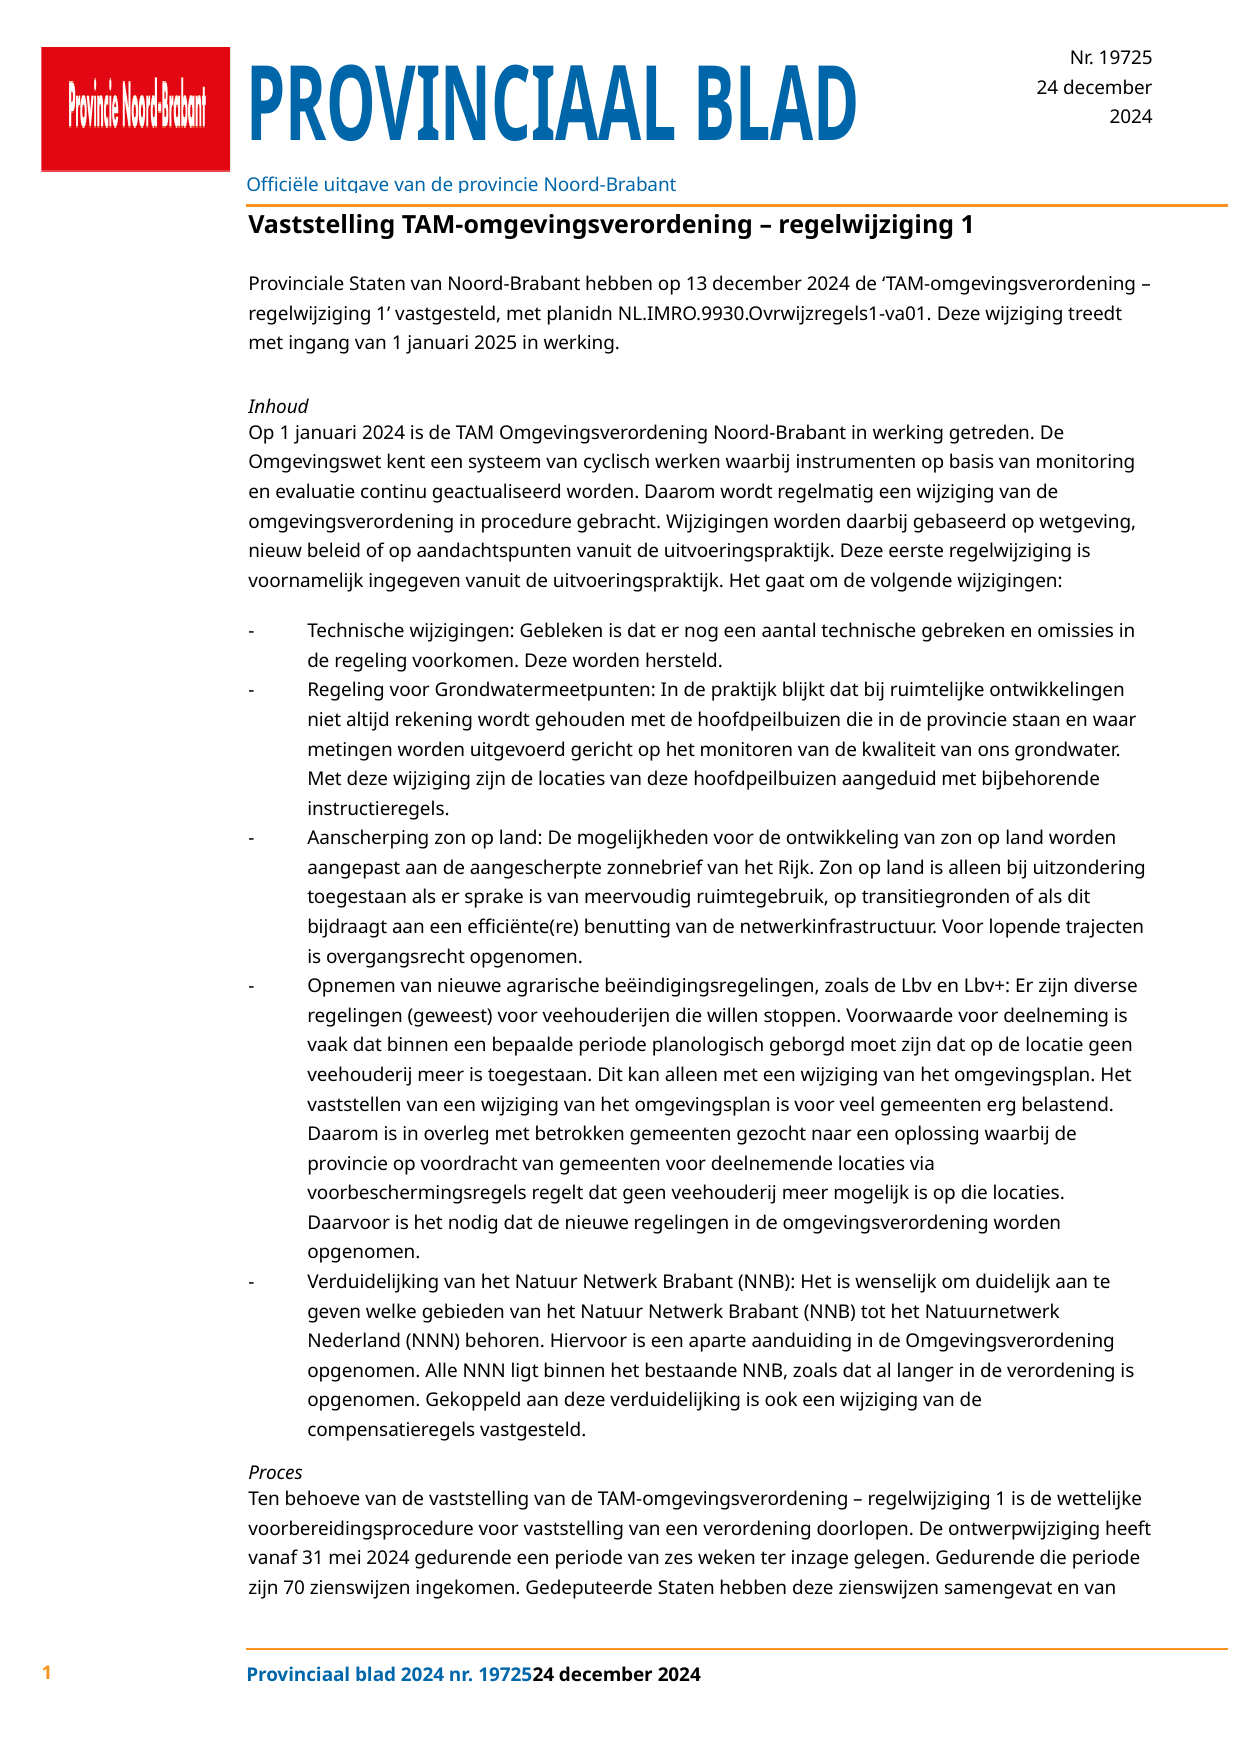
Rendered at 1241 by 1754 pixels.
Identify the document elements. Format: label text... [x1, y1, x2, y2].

list Verduidelijking van het Natuur Netwerk Brabant (NNB): Het is wenselijk om duidelijk aan te geven welke gebieden van het Natuur Netwerk Brabant (NNB) tot het Natuurnetwerk Nederland (NNN) behoren. Hiervoor is een aparte aanduiding in de Omgevingsverordening opgenomen. Alle NNN ligt binnen het bestaande NNB, zoals dat al langer in de verordening is opgenomen. Gekoppeld aan deze verduidelijking is ook een wijziging van de compensatieregels vastgesteld. [248, 1268, 1152, 1442]
text Proces [248, 1459, 1152, 1485]
list Technische wijzigingen: Gebleken is dat er nog een aantal technische gebreken en omissies in de regeling voorkomen. Deze worden hersteld. [248, 617, 1152, 673]
list Opnemen van nieuwe agrarische beëindigingsregelingen, zoals de Lbv en Lbv+: Er zijn diverse regelingen (geweest) voor veehouderijen die willen stoppen. Voorwaarde voor deelneming is vaak dat binnen een bepaalde periode planologisch geborgd moet zijn dat op de locatie geen veehouderij meer is toegestaan. Dit kan alleen met een wijziging van het omgevingsplan. Het vaststellen van een wijziging van het omgevingsplan is voor veel gemeenten erg belastend. Daarom is in overleg met betrokken gemeenten gezocht naar een oplossing waarbij de provincie op voordracht van gemeenten voor deelnemende locaties via voorbeschermingsregels regelt dat geen veehouderij meer mogelijk is op die locaties. Daarvoor is het nodig dat de nieuwe regelingen in de omgevingsverordening worden opgenomen. [248, 972, 1152, 1264]
text Op 1 januari 2024 is de TAM Omgevingsverordening Noord-Brabant in werking getreden. De Omgevingswet kent een systeem van cyclisch werken waarbij instrumenten op basis van monitoring en evaluatie continu geactualiseerd worden. Daarom wordt regelmatig een wijziging van de omgevingsverordening in procedure gebracht. Wijzigingen worden daarbij gebaseerd op wetgeving, nieuw beleid of op aandachtspunten vanuit de uitvoeringspraktijk. Deze eerste regelwijziging is voornamelijk ingegeven vanuit de uitvoeringspraktijk. Het gaat om de volgende wijzigingen: [248, 419, 1152, 593]
picture [41, 47, 231, 172]
text Ten behoeve van de vaststelling van de TAM-omgevingsverordening – regelwijziging 1 is de wettelijke voorbereidingsprocedure voor vaststelling van een verordening doorlopen. De ontwerpwijziging heeft vanaf 31 mei 2024 gedurende een periode van zes weken ter inzage gelegen. Gedurende die periode zijn 70 zienswijzen ingekomen. Gedeputeerde Staten hebben deze zienswijzen samengevat en van [248, 1485, 1152, 1599]
text Inhoud [248, 393, 1152, 419]
list Aanscherping zon op land: De mogelijkheden voor de ontwikkeling van zon op land worden aangepast aan de aangescherpte zonnebrief van het Rijk. Zon op land is alleen bij uitzondering toegestaan als er sprake is van meervoudig ruimtegebruik, op transitiegronden of als dit bijdraagt aan een efficiënte(re) benutting van de netwerkinfrastructuur. Voor lopende trajecten is overgangsrecht opgenomen. [248, 824, 1152, 969]
list Regeling voor Grondwatermeetpunten: In de praktijk blijkt dat bij ruimtelijke ontwikkelingen niet altijd rekening wordt gehouden met de hoofdpeilbuizen die in de provincie staan en waar metingen worden uitgevoerd gericht op het monitoren van de kwaliteit van ons grondwater. Met deze wijziging zijn de locaties van deze hoofdpeilbuizen aangeduid met bijbehorende instructieregels. [248, 677, 1152, 821]
text Vaststelling TAM-omgevingsverordening – regelwijziging 1 [248, 207, 1152, 241]
text Provinciale Staten van Noord-Brabant hebben op 13 december 2024 de ‘TAM-omgevingsverordening – regelwijziging 1’ vastgesteld, met planidn NL.IMRO.9930.Ovrwijzregels1-va01. Deze wijziging treedt met ingang van 1 januari 2025 in werking. [248, 270, 1152, 355]
